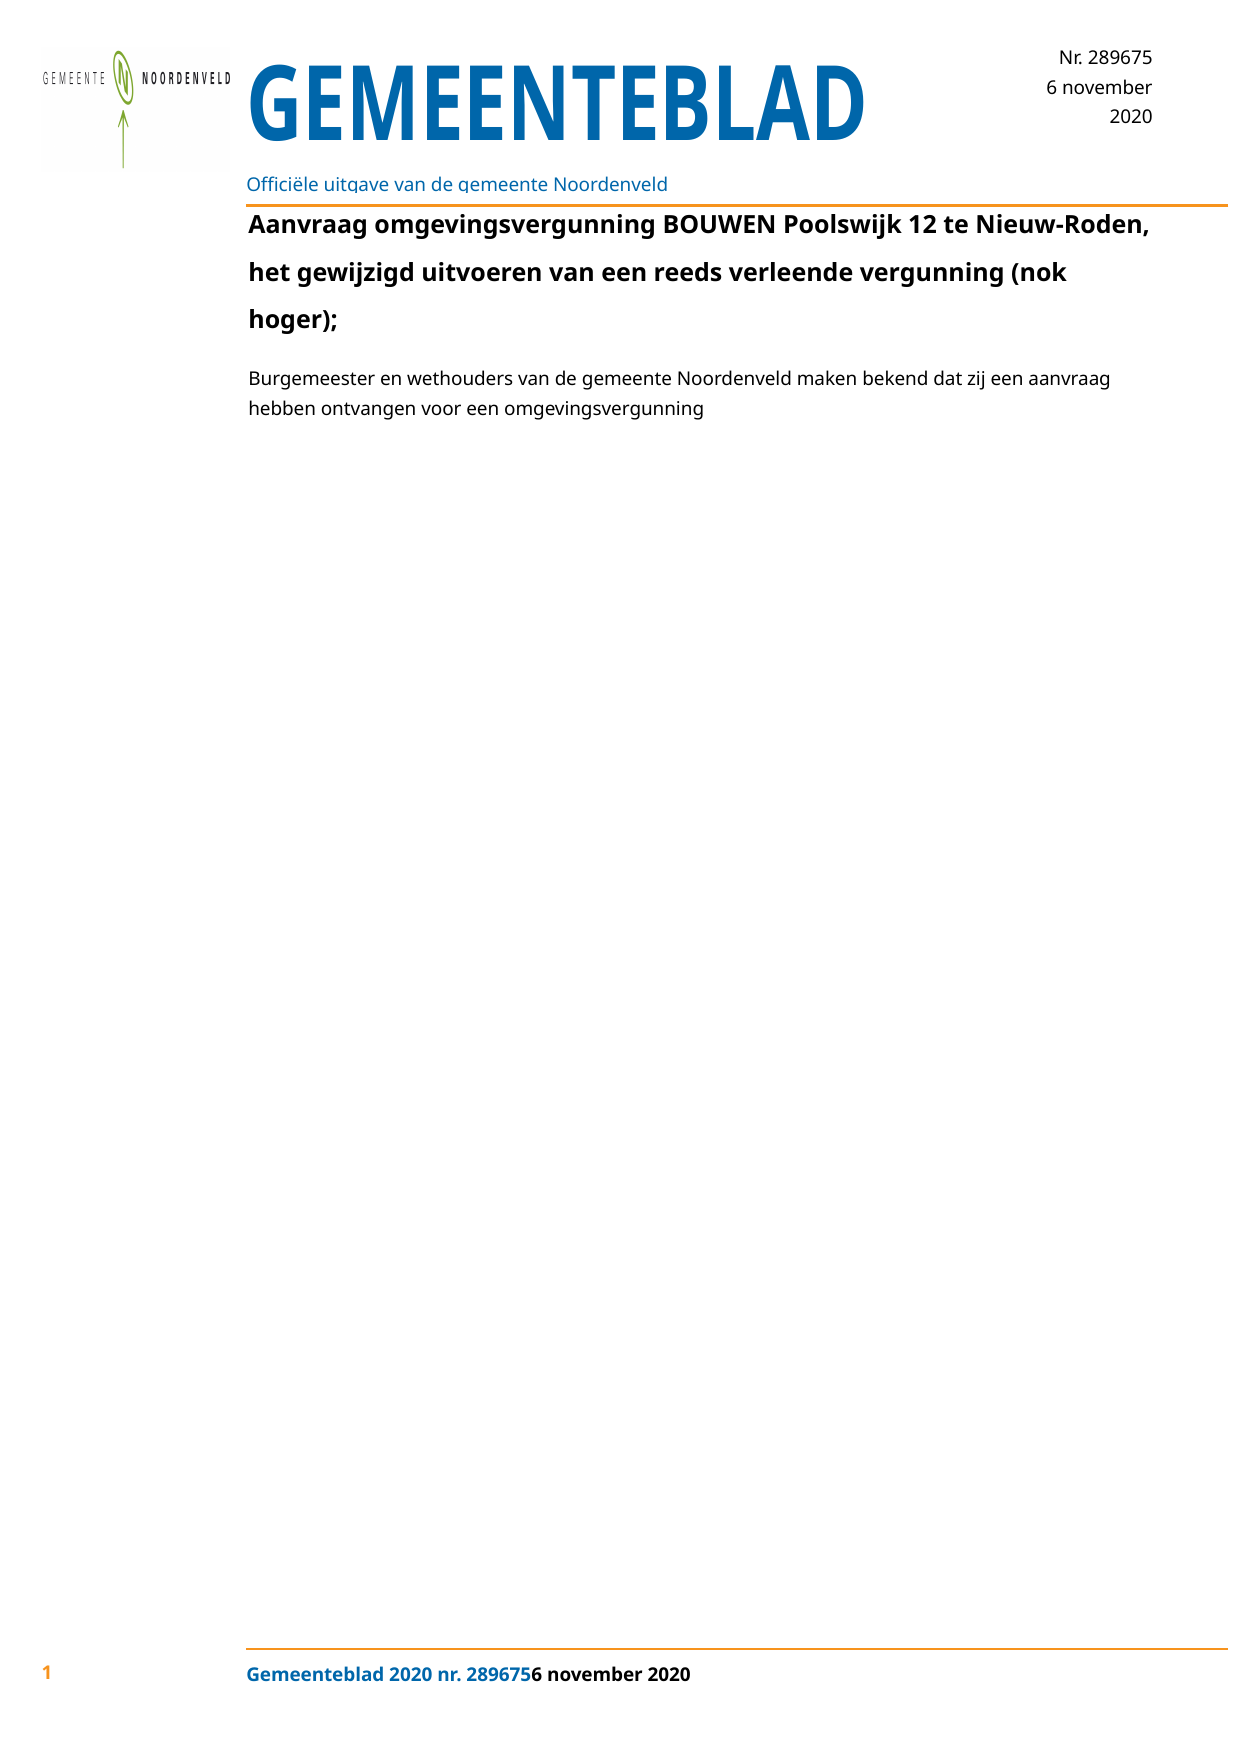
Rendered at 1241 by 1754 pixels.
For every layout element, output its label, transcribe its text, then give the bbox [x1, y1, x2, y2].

text Aanvraag omgevingsvergunning BOUWEN Poolswijk 12 te Nieuw-Roden, het gewijzigd uitvoeren van een reeds verleende vergunning (nok hoger); [248, 207, 1152, 336]
picture [41, 47, 231, 172]
text Burgemeester en wethouders van de gemeente Noordenveld maken bekend dat zij een aanvraag hebben ontvangen voor een omgevingsvergunning [248, 366, 1152, 421]
